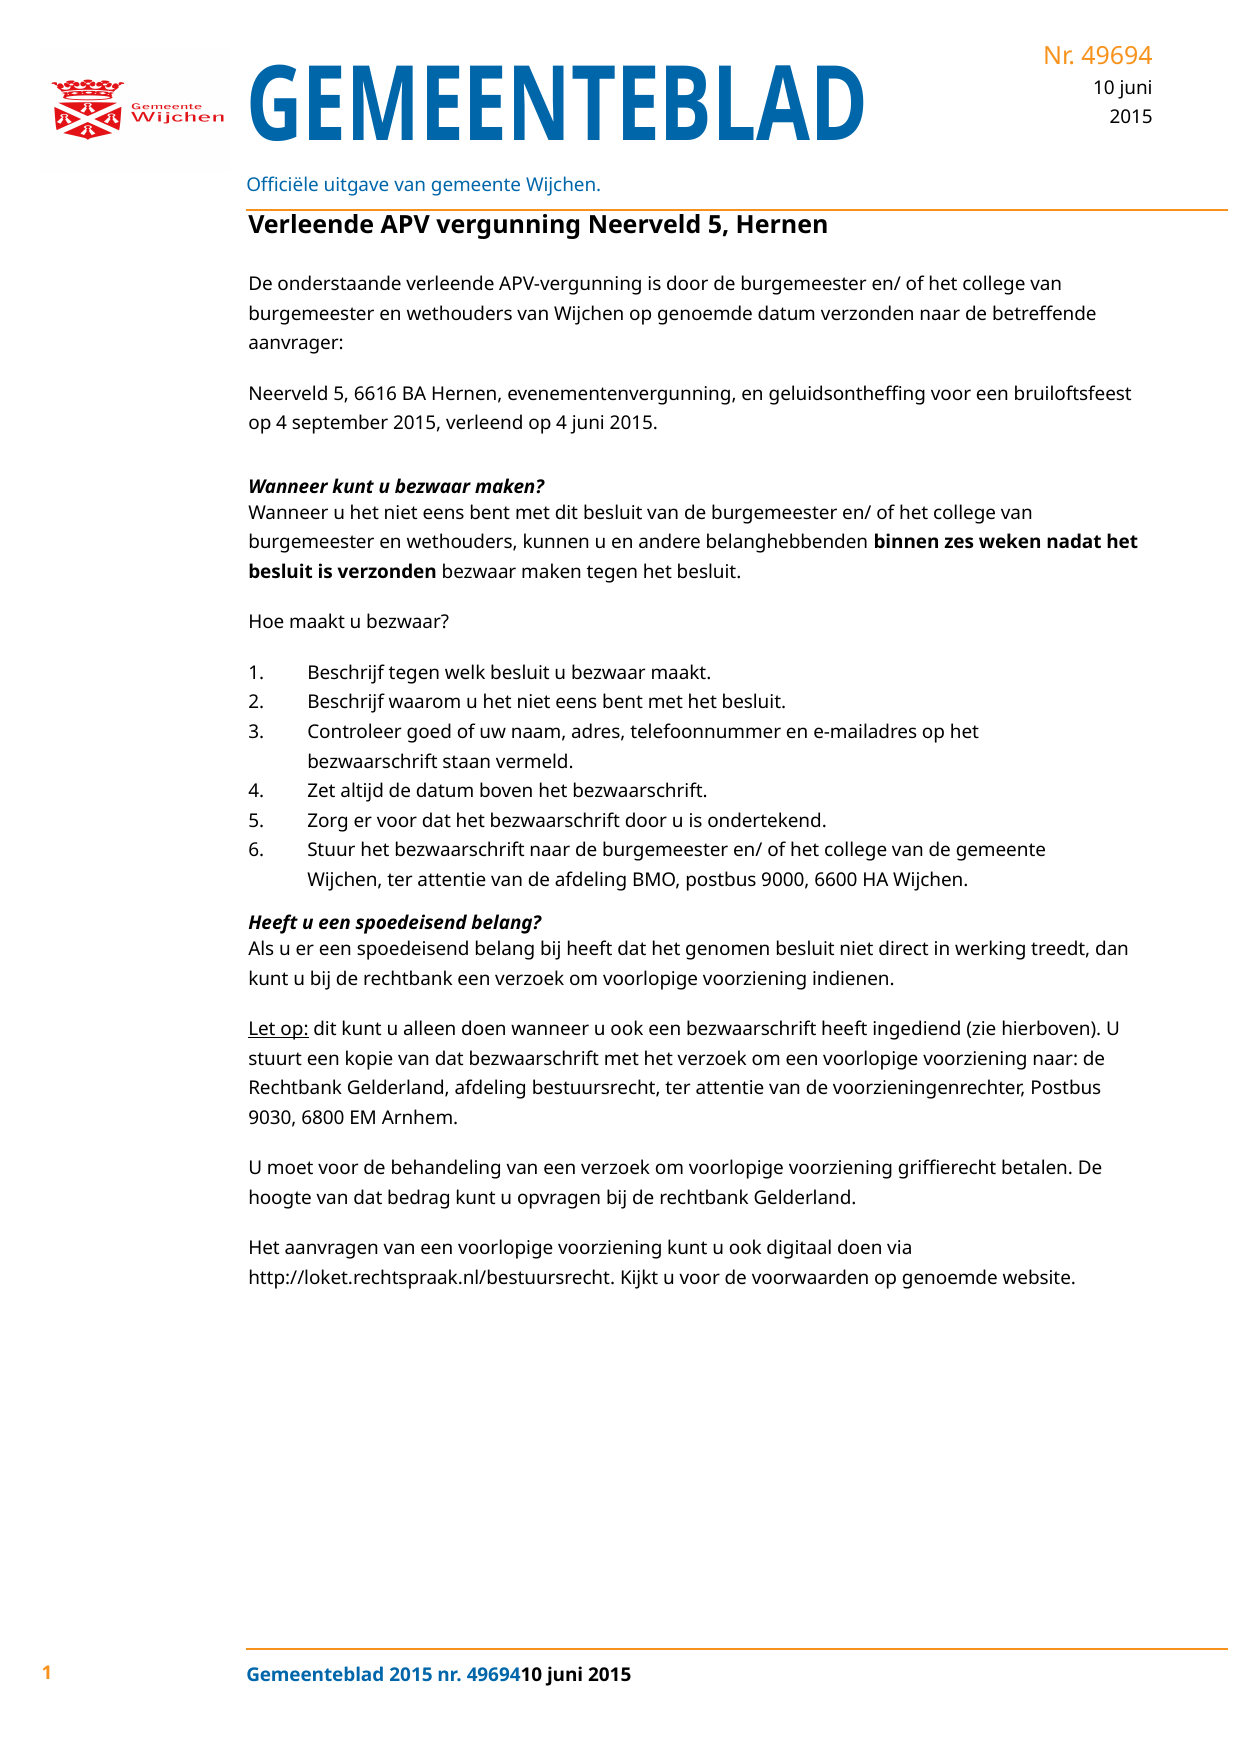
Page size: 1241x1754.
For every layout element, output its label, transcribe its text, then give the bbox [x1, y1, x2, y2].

list Zet altijd de datum boven het bezwaarschrift. [248, 777, 1152, 803]
picture [41, 47, 231, 172]
list Wijchen, ter attentie van de afdeling BMO, postbus 9000, 6600 HA Wijchen. [248, 866, 1152, 892]
list Beschrijf tegen welk besluit u bezwaar maakt. [248, 659, 1152, 685]
text De onderstaande verleende APV-vergunning is door de burgemeester en/ of het college van burgemeester en wethouders van Wijchen op genoemde datum verzonden naar de betreffende aanvrager: [248, 270, 1152, 355]
text Let op: dit kunt u alleen doen wanneer u ook een bezwaarschrift heeft ingediend (zie hierboven). U stuurt een kopie van dat bezwaarschrift met het verzoek om een voorlopige voorziening naar: de Rechtbank Gelderland, afdeling bestuursrecht, ter attentie van de voorzieningenrechter, Postbus 9030, 6800 EM Arnhem. [248, 1015, 1152, 1129]
list Zorg er voor dat het bezwaarschrift door u is ondertekend. [248, 807, 1152, 833]
text U moet voor de behandeling van een verzoek om voorlopige voorziening griffierecht betalen. De hoogte van dat bedrag kunt u opvragen bij de rechtbank Gelderland. [248, 1154, 1152, 1209]
text Als u er een spoedeisend belang bij heeft dat het genomen besluit niet direct in werking treedt, dan kunt u bij de rechtbank een verzoek om voorlopige voorziening indienen. [248, 935, 1152, 990]
list Controleer goed of uw naam, adres, telefoonnummer en e-mailadres op het [248, 718, 1152, 744]
list bezwaarschrift staan vermeld. [248, 748, 1152, 774]
text Verleende APV vergunning Neerveld 5, Hernen [248, 211, 1152, 241]
text Hoe maakt u bezwaar? [248, 609, 1152, 634]
text Wanneer u het niet eens bent met dit besluit van de burgemeester en/ of het college van burgemeester en wethouders, kunnen u en andere belanghebbenden binnen zes weken nadat het besluit is verzonden bezwaar maken tegen het besluit. [248, 499, 1152, 584]
list Beschrijf waarom u het niet eens bent met het besluit. [248, 689, 1152, 714]
text Neerveld 5, 6616 BA Hernen, evenementenvergunning, en geluidsontheffing voor een bruiloftsfeest op 4 september 2015, verleend op 4 juni 2015. [248, 380, 1152, 435]
text Wanneer kunt u bezwaar maken? [248, 473, 1152, 499]
text Heeft u een spoedeisend belang? [248, 909, 1152, 935]
text Het aanvragen van een voorlopige voorziening kunt u ook digitaal doen via http://loket.rechtspraak.nl/bestuursrecht. Kijkt u voor de voorwaarden op genoemde website. [248, 1234, 1152, 1289]
list Stuur het bezwaarschrift naar de burgemeester en/ of het college van de gemeente [248, 837, 1152, 862]
